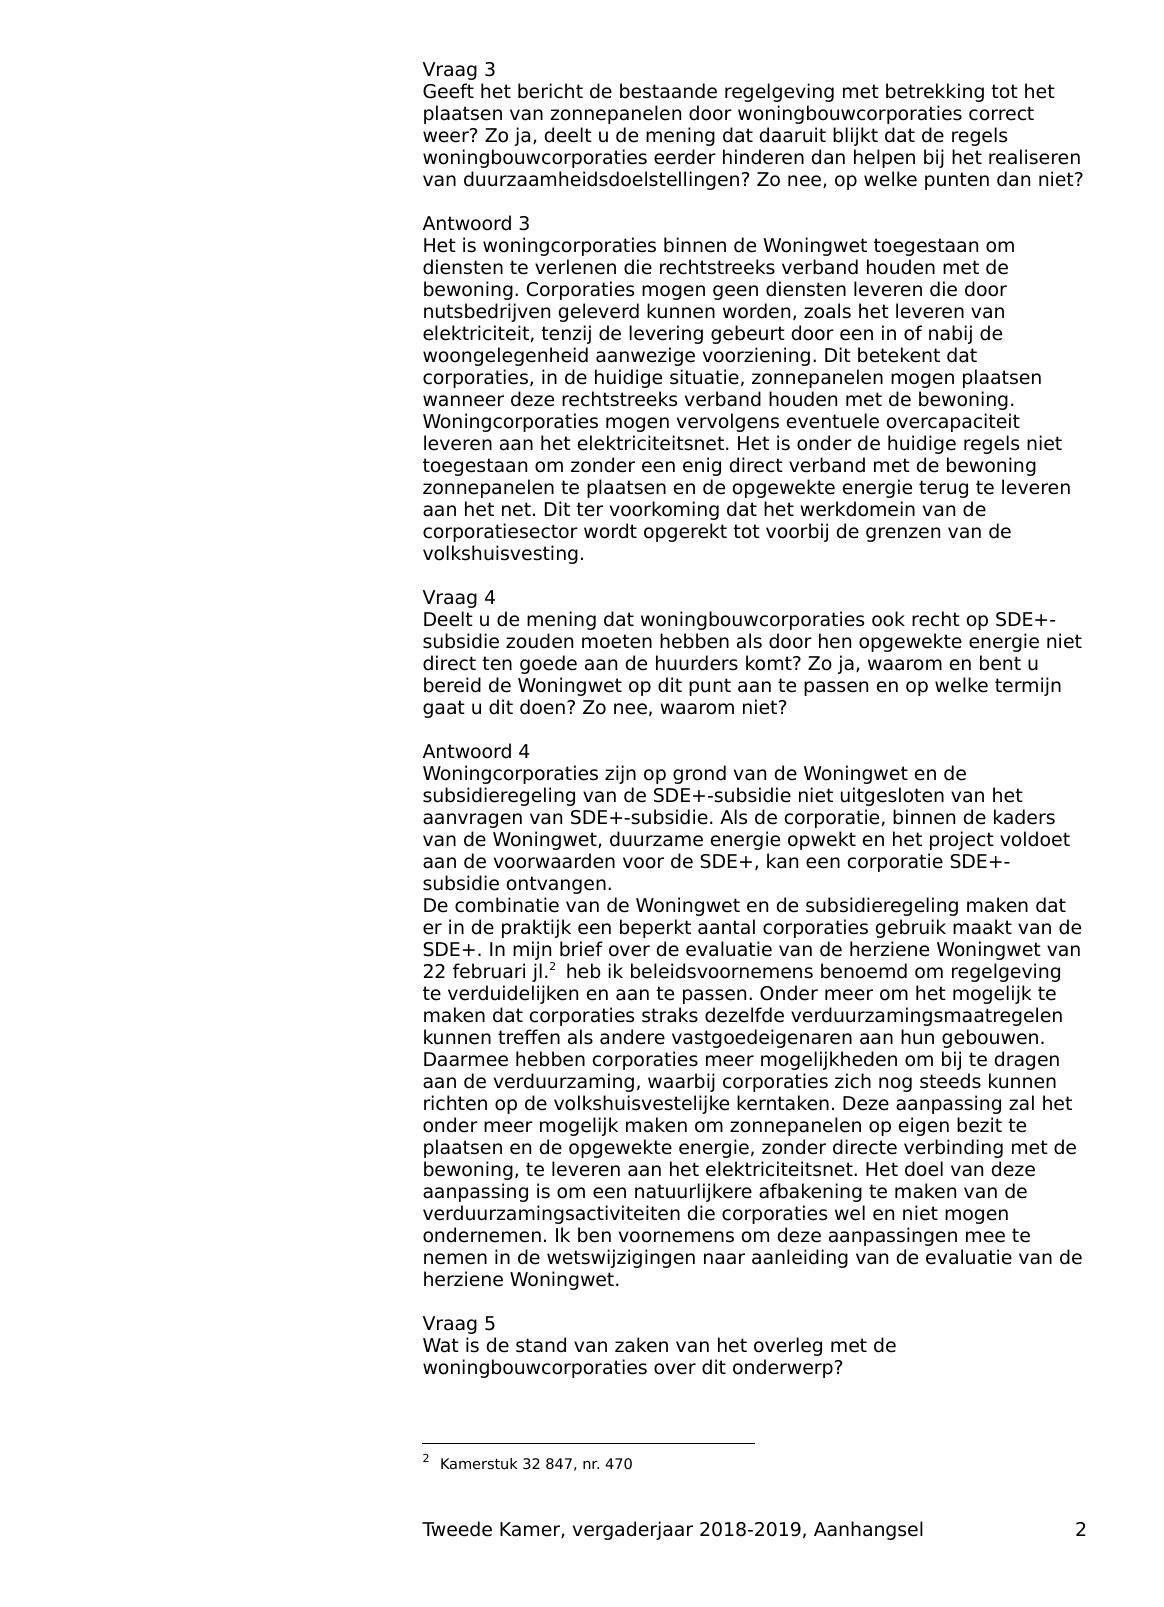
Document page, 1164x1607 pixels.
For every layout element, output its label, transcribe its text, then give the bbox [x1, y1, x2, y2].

text Antwoord 3 [422, 213, 1087, 235]
text Vraag 5 [422, 1313, 1087, 1335]
text Het is woningcorporaties binnen de Woningwet toegestaan om diensten te verlenen die rechtstreeks verband houden met de bewoning. Corporaties mogen geen diensten leveren die door nutsbedrijven geleverd kunnen worden, zoals het leveren van elektriciteit, tenzij de levering gebeurt door een in of nabij de woongelegenheid aanwezige voorziening. Dit betekent dat corporaties, in de huidige situatie, zonnepanelen mogen plaatsen wanneer deze rechtstreeks verband houden met de bewoning. Woningcorporaties mogen vervolgens eventuele overcapaciteit leveren aan het elektriciteitsnet. Het is onder de huidige regels niet toegestaan om zonder een enig direct verband met de bewoning zonnepanelen te plaatsen en de opgewekte energie terug te leveren aan het net. Dit ter voorkoming dat het werkdomein van de corporatiesector wordt opgerekt tot voorbij de grenzen van de volkshuisvesting. [422, 235, 1087, 565]
text Geeft het bericht de bestaande regelgeving met betrekking tot het plaatsen van zonnepanelen door woningbouwcorporaties correct weer? Zo ja, deelt u de mening dat daaruit blijkt dat de regels woningbouwcorporaties eerder hinderen dan helpen bij het realiseren van duurzaamheidsdoelstellingen? Zo nee, op welke punten dan niet? [422, 81, 1087, 191]
text Deelt u de mening dat woningbouwcorporaties ook recht op SDE+-subsidie zouden moeten hebben als door hen opgewekte energie niet direct ten goede aan de huurders komt? Zo ja, waarom en bent u bereid de Woningwet op dit punt aan te passen en op welke termijn gaat u dit doen? Zo nee, waarom niet? [422, 609, 1087, 719]
text Kamerstuk 32 847, nr. 470 [422, 1452, 1087, 1474]
text De combinatie van de Woningwet en de subsidieregeling maken dat er in de praktijk een beperkt aantal corporaties gebruik maakt van de SDE+. In mijn brief over de evaluatie van de herziene Woningwet van 22 februari jl. heb ik beleidsvoornemens benoemd om regelgeving te verduidelijken en aan te passen. Onder meer om het mogelijk te maken dat corporaties straks dezelfde verduurzamingsmaatregelen kunnen treffen als andere vastgoedeigenaren aan hun gebouwen. Daarmee hebben corporaties meer mogelijkheden om bij te dragen aan de verduurzaming, waarbij corporaties zich nog steeds kunnen richten op de volkshuisvestelijke kerntaken. Deze aanpassing zal het onder meer mogelijk maken om zonnepanelen op eigen bezit te plaatsen en de opgewekte energie, zonder directe verbinding met de bewoning, te leveren aan het elektriciteitsnet. Het doel van deze aanpassing is om een natuurlijkere afbakening te maken van de verduurzamingsactiviteiten die corporaties wel en niet mogen ondernemen. Ik ben voornemens om deze aanpassingen mee te nemen in de wetswijzigingen naar aanleiding van de evaluatie van de herziene Woningwet. [422, 895, 1087, 1291]
text Woningcorporaties zijn op grond van de Woningwet en de subsidieregeling van de SDE+-subsidie niet uitgesloten van het aanvragen van SDE+-subsidie. Als de corporatie, binnen de kaders van de Woningwet, duurzame energie opwekt en het project voldoet aan de voorwaarden voor de SDE+, kan een corporatie SDE+-subsidie ontvangen. [422, 763, 1087, 895]
text Vraag 4 [422, 587, 1087, 609]
text Wat is de stand van zaken van het overleg met de woningbouwcorporaties over dit onderwerp? [422, 1335, 1087, 1379]
text Antwoord 4 [422, 741, 1087, 763]
text Vraag 3 [422, 59, 1087, 81]
